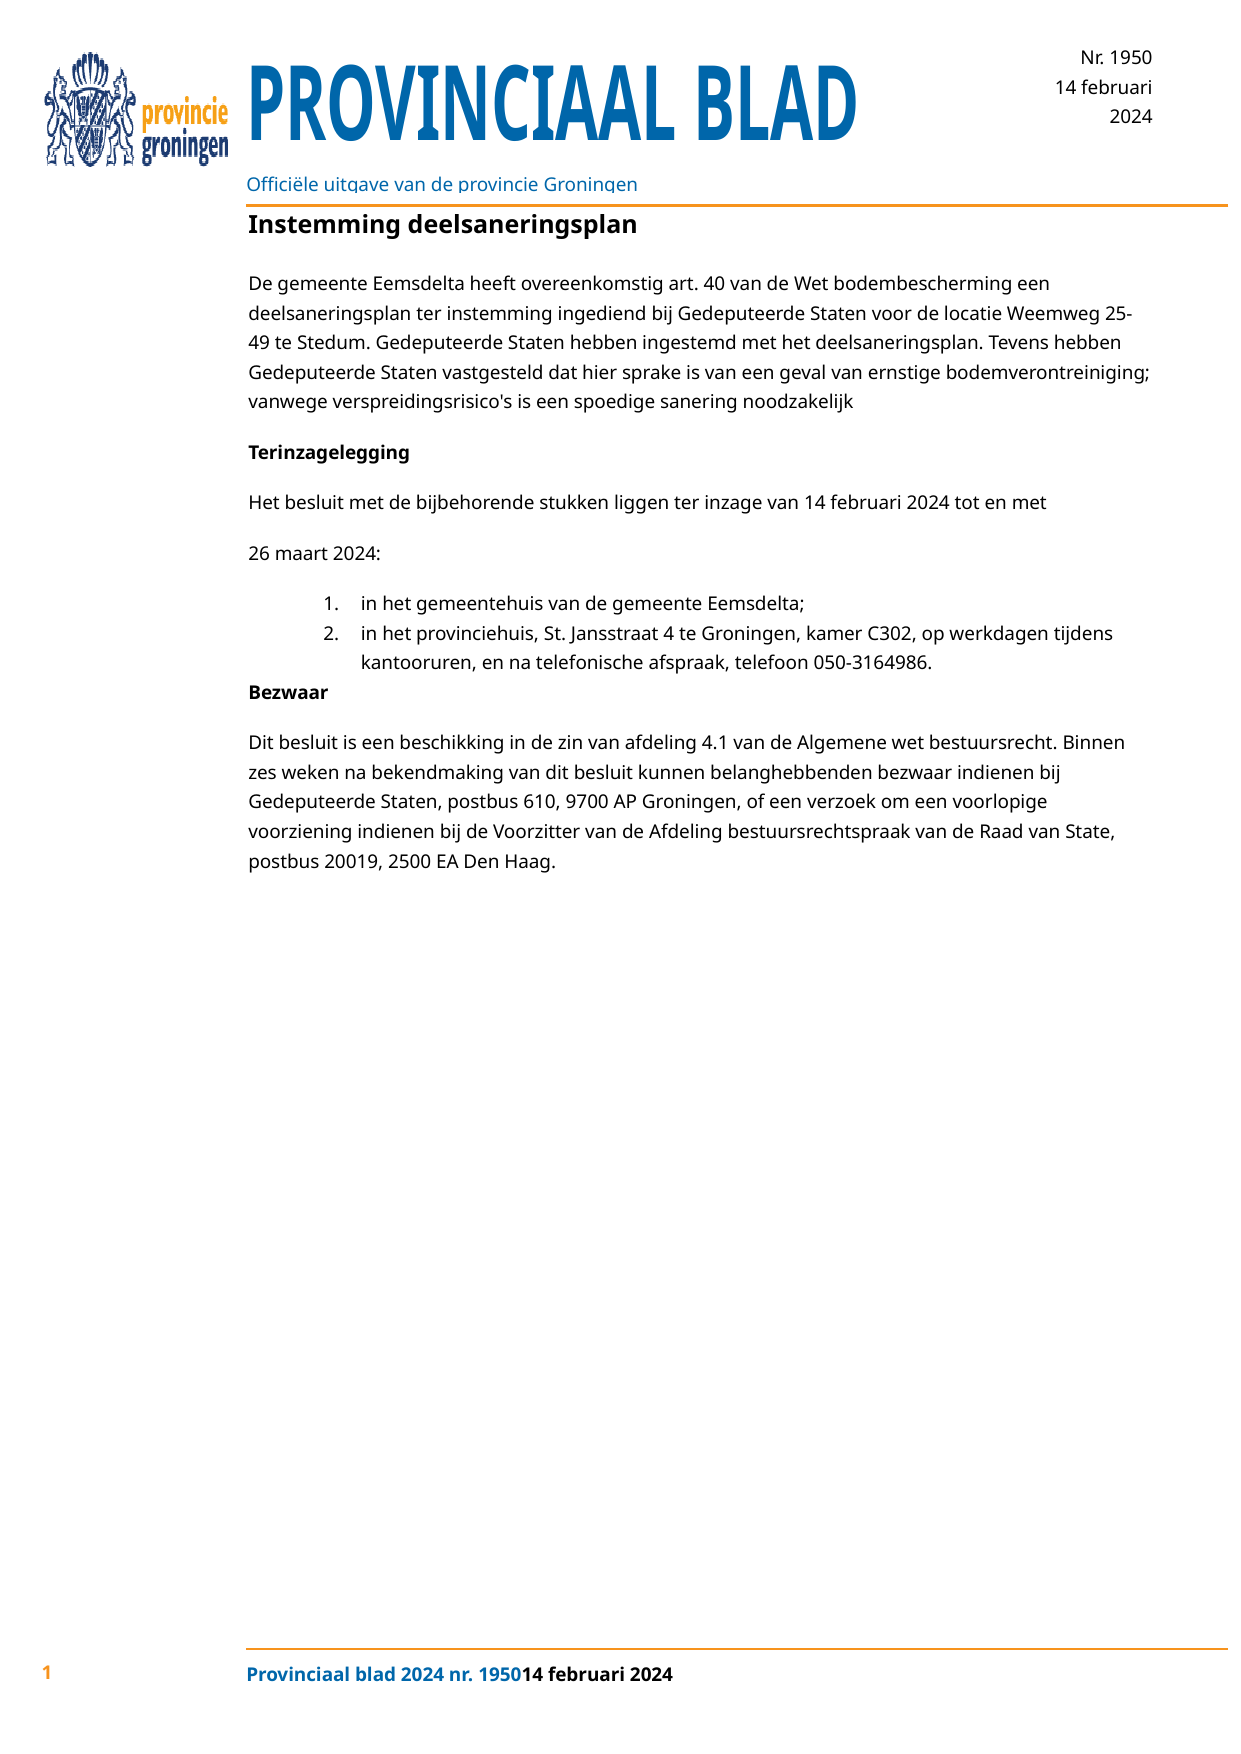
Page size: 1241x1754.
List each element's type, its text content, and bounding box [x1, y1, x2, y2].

text Bezwaar [248, 679, 1152, 705]
text 26 maart 2024: [248, 540, 1152, 566]
text Het besluit met de bijbehorende stukken liggen ter inzage van 14 februari 2024 tot en met [248, 489, 1152, 515]
list in het gemeentehuis van de gemeente Eemsdelta; [323, 590, 1152, 616]
text Terinzagelegging [248, 439, 1152, 465]
picture [41, 47, 231, 172]
text De gemeente Eemsdelta heeft overeenkomstig art. 40 van de Wet bodembescherming een deelsaneringsplan ter instemming ingediend bij Gedeputeerde Staten voor de locatie Weemweg 25-49 te Stedum. Gedeputeerde Staten hebben ingestemd met het deelsaneringsplan. Tevens hebben Gedeputeerde Staten vastgesteld dat hier sprake is van een geval van ernstige bodemverontreiniging; vanwege verspreidingsrisico's is een spoedige sanering noodzakelijk [248, 270, 1152, 414]
text Dit besluit is een beschikking in de zin van afdeling 4.1 van de Algemene wet bestuursrecht. Binnen zes weken na bekendmaking van dit besluit kunnen belanghebbenden bezwaar indienen bij Gedeputeerde Staten, postbus 610, 9700 AP Groningen, of een verzoek om een voorlopige voorziening indienen bij de Voorzitter van de Afdeling bestuursrechtspraak van de Raad van State, postbus 20019, 2500 EA Den Haag. [248, 729, 1152, 873]
text Instemming deelsaneringsplan [248, 207, 1152, 241]
list in het provinciehuis, St. Jansstraat 4 te Groningen, kamer C302, op werkdagen tijdens kantooruren, en na telefonische afspraak, telefoon 050-3164986. [323, 620, 1152, 675]
